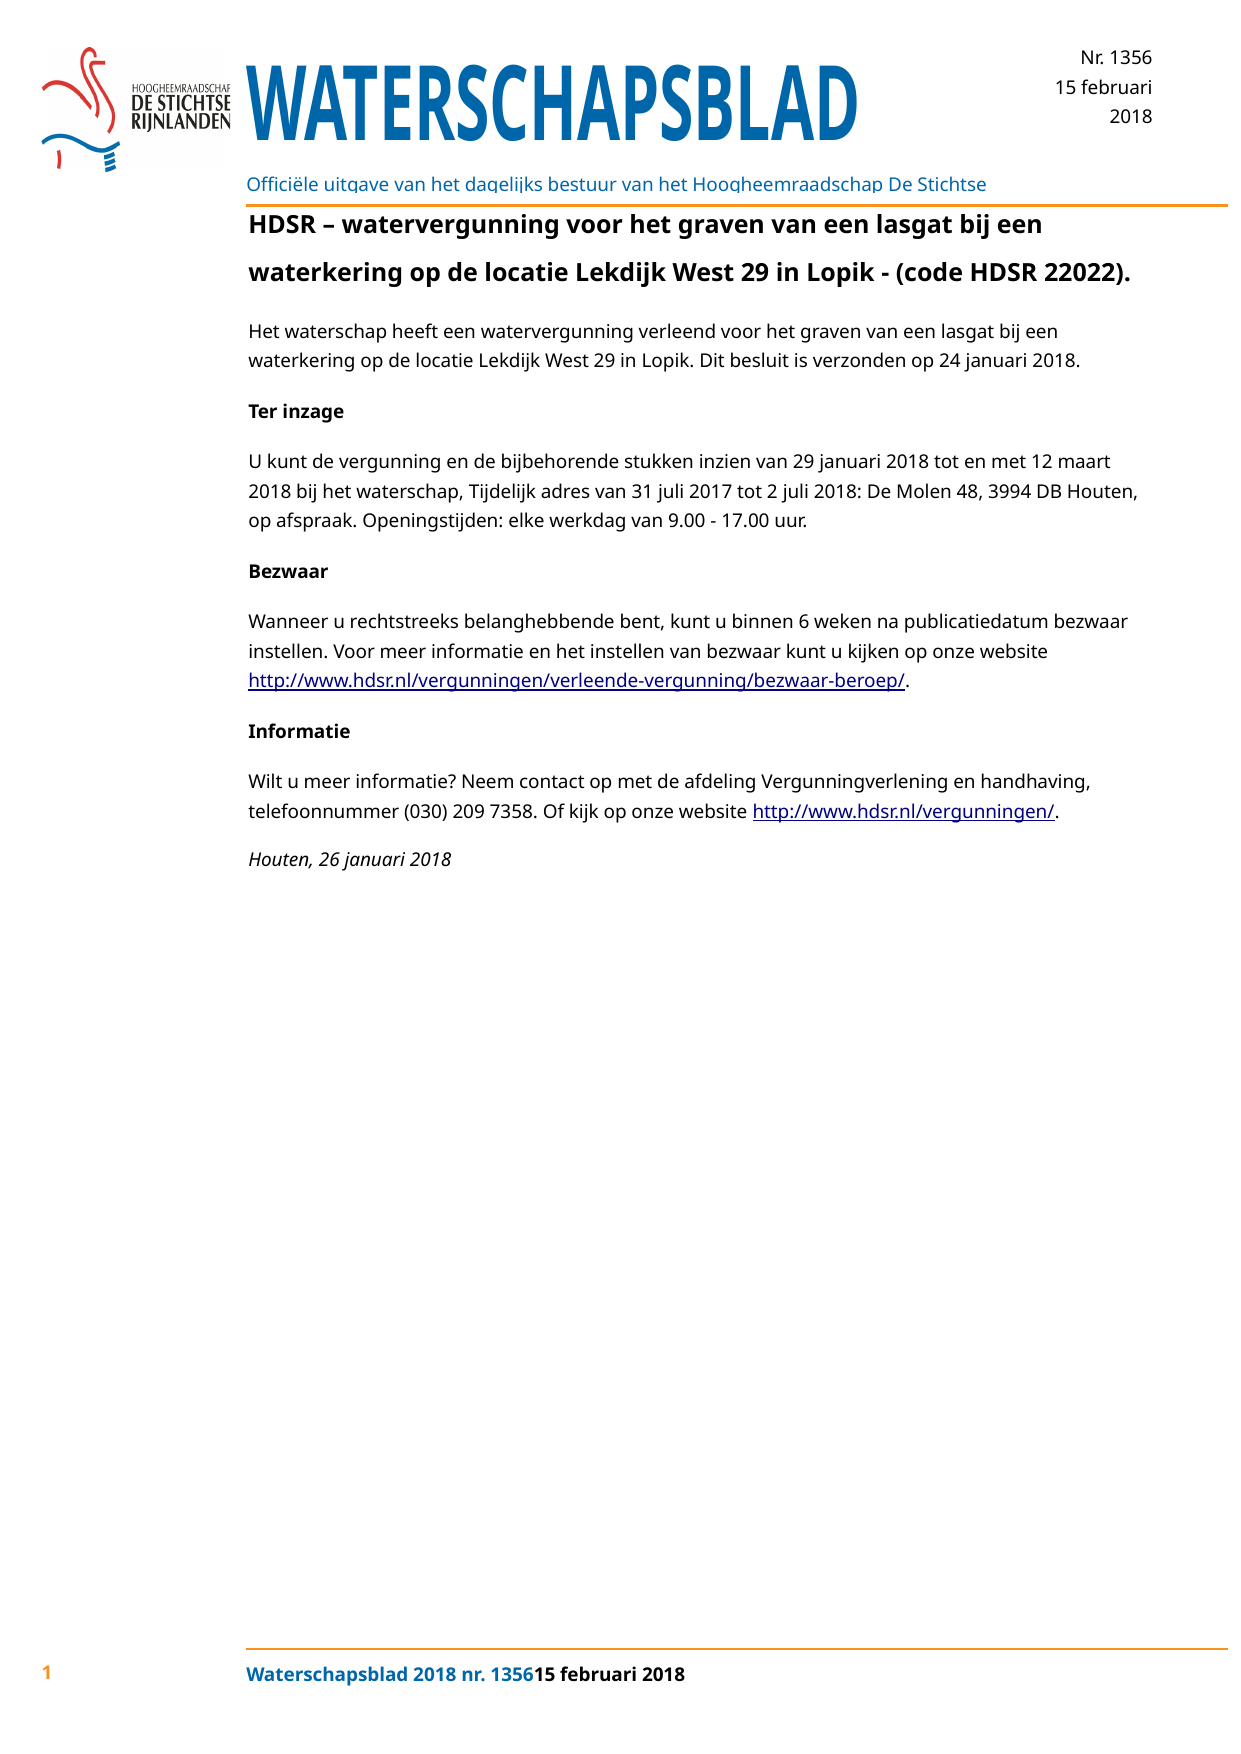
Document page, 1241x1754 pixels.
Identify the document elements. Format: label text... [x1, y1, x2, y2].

text U kunt de vergunning en de bijbehorende stukken inzien van 29 januari 2018 tot en met 12 maart 2018 bij het waterschap, Tijdelijk adres van 31 juli 2017 tot 2 juli 2018: De Molen 48, 3994 DB Houten, op afspraak. Openingstijden: elke werkdag van 9.00 - 17.00 uur. [248, 448, 1152, 533]
text Het waterschap heeft een watervergunning verleend voor het graven van een lasgat bij een waterkering op de locatie Lekdijk West 29 in Lopik. Dit besluit is verzonden op 24 januari 2018. [248, 318, 1152, 373]
text Wanneer u rechtstreeks belanghebbende bent, kunt u binnen 6 weken na publicatiedatum bezwaar instellen. Voor meer informatie en het instellen van bezwaar kunt u kijken op onze website http://www.hdsr.nl/vergunningen/verleende-vergunning/bezwaar-beroep/. [248, 608, 1152, 693]
text Ter inzage [248, 398, 1152, 424]
text Wilt u meer informatie? Neem contact op met de afdeling Vergunningverlening en handhaving, telefoonnummer (030) 209 7358. Of kijk op onze website http://www.hdsr.nl/vergunningen/. [248, 768, 1152, 824]
picture [41, 47, 231, 172]
text Houten, 26 januari 2018 [248, 846, 1152, 871]
text Bezwaar [248, 558, 1152, 584]
text Informatie [248, 718, 1152, 744]
text HDSR – watervergunning voor het graven van een lasgat bij een waterkering op de locatie Lekdijk West 29 in Lopik - (code HDSR 22022). [248, 207, 1152, 288]
